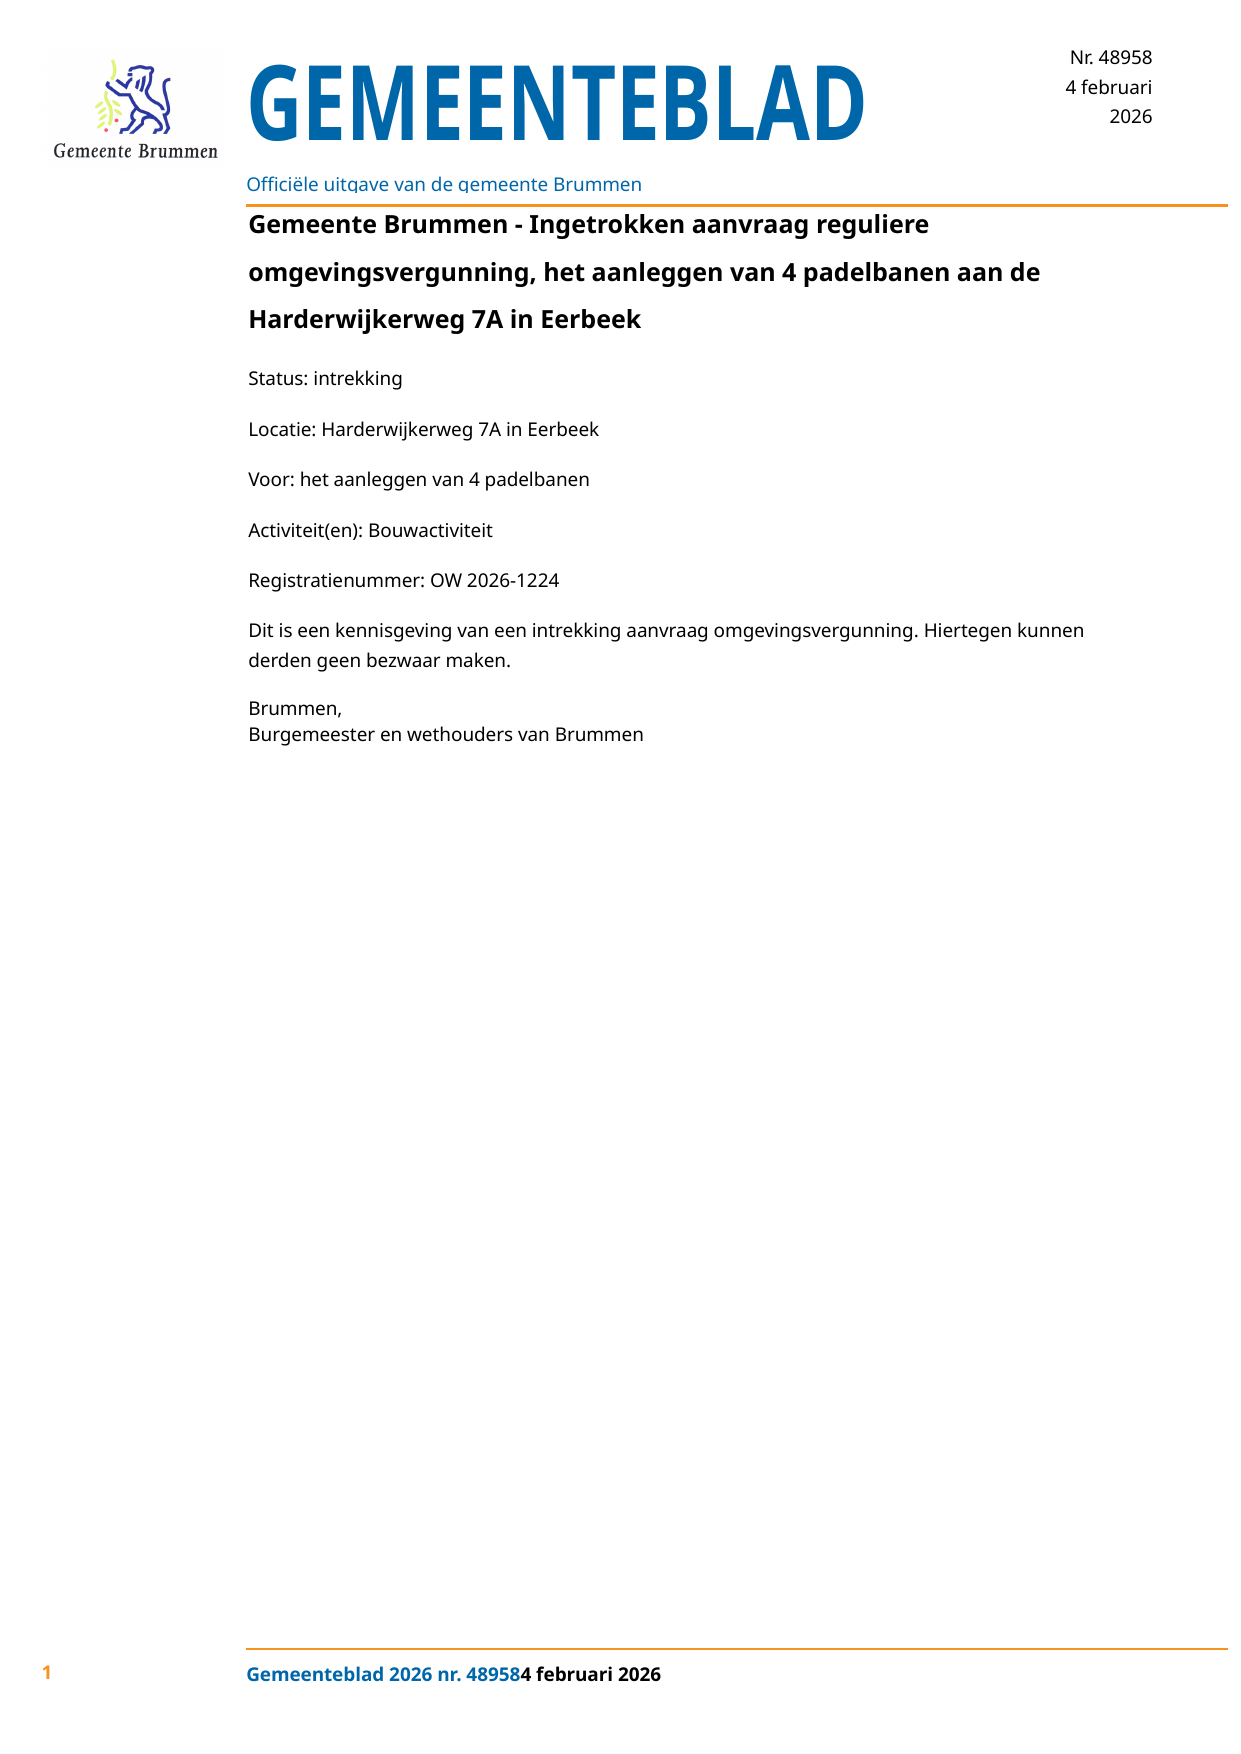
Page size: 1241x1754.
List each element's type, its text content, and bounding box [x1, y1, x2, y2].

text Registratienummer: OW 2026-1224 [248, 567, 1152, 593]
picture [41, 47, 231, 172]
text Dit is een kennisgeving van een intrekking aanvraag omgevingsvergunning. Hiertegen kunnen derden geen bezwaar maken. [248, 618, 1152, 673]
text Status: intrekking [248, 366, 1152, 391]
text Gemeente Brummen - Ingetrokken aanvraag reguliere omgevingsvergunning, het aanleggen van 4 padelbanen aan de Harderwijkerweg 7A in Eerbeek [248, 207, 1152, 336]
text Voor: het aanleggen van 4 padelbanen [248, 466, 1152, 492]
text Brummen, [248, 695, 1152, 721]
text Burgemeester en wethouders van Brummen [248, 721, 1152, 746]
text Activiteit(en): Bouwactiviteit [248, 517, 1152, 542]
text Locatie: Harderwijkerweg 7A in Eerbeek [248, 416, 1152, 442]
